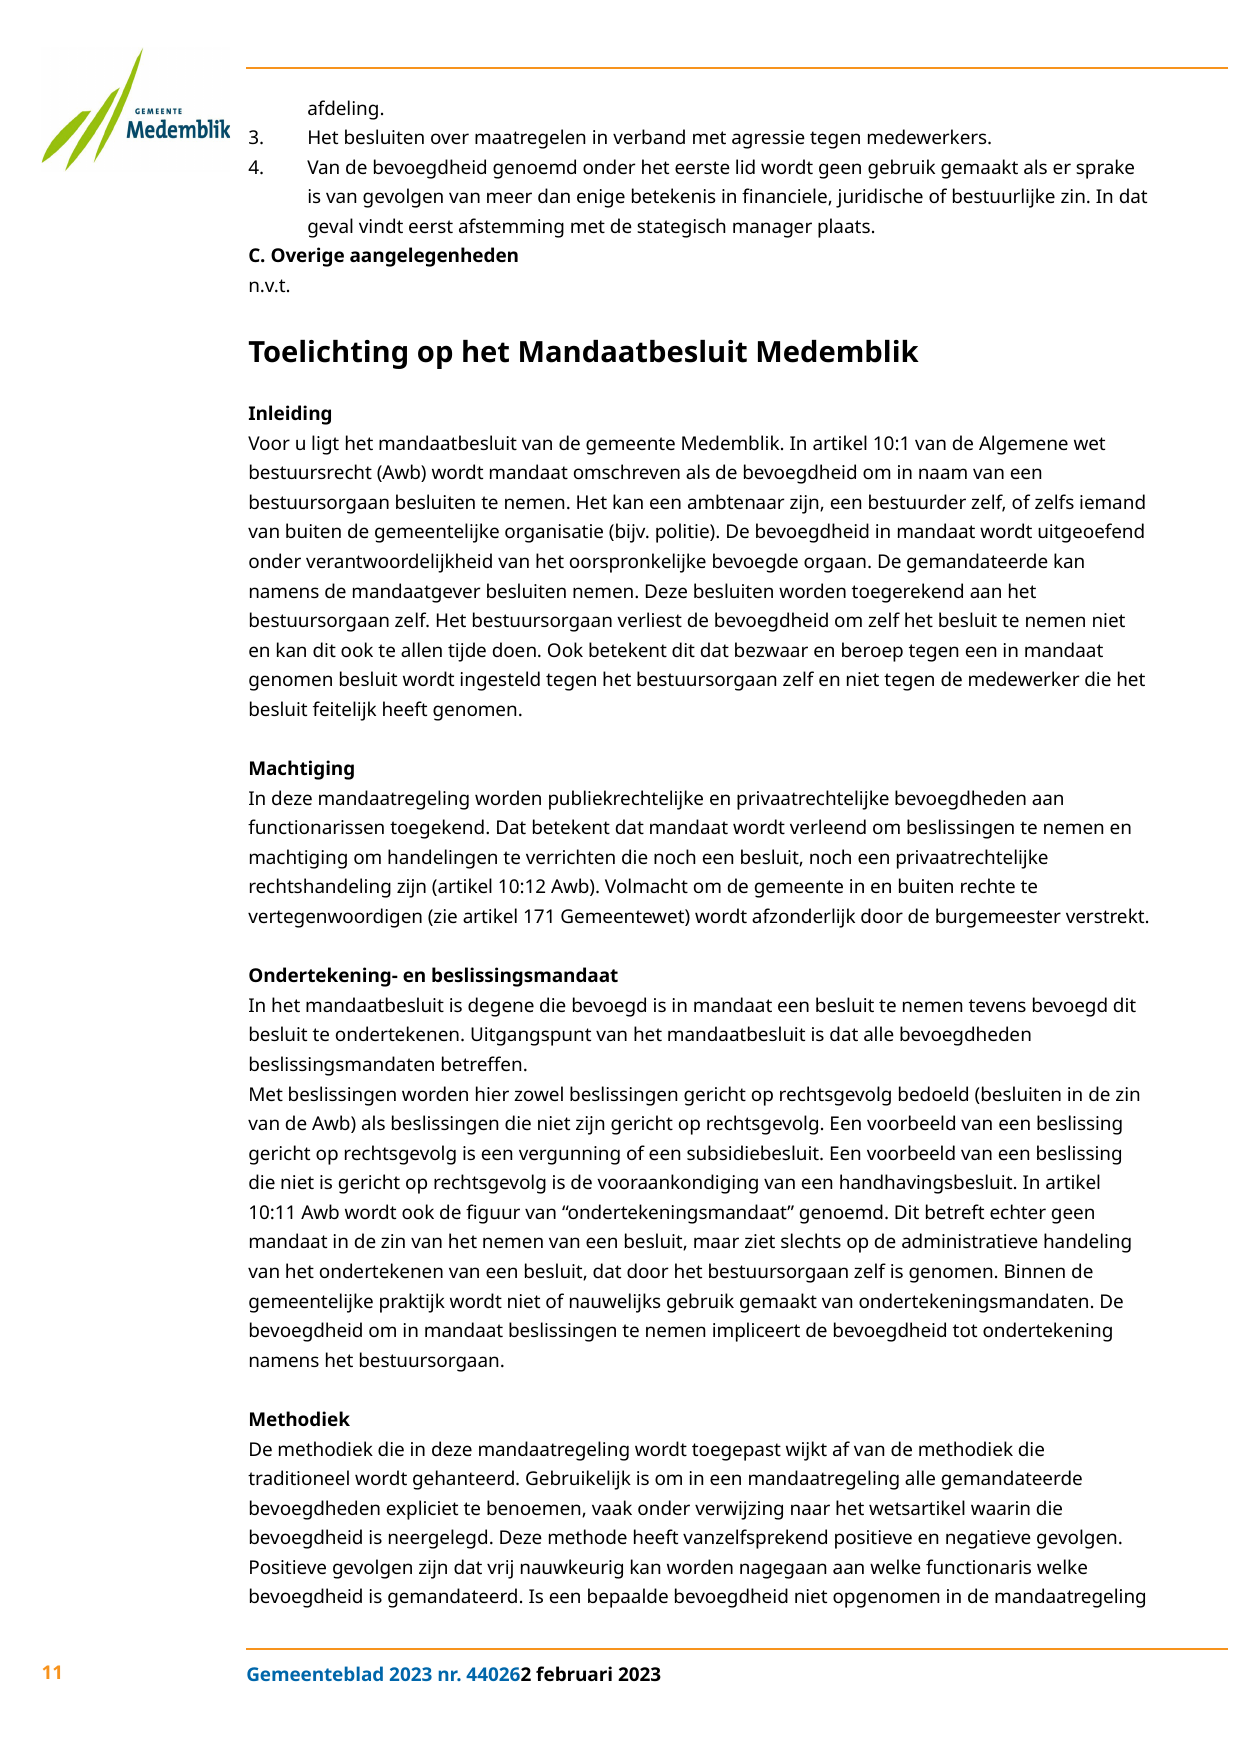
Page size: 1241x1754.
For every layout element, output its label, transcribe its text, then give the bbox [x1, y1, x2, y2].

text Toelichting op het Mandaatbesluit Medemblik [248, 331, 1152, 371]
list Het besluiten over maatregelen in verband met agressie tegen medewerkers. [248, 124, 1152, 150]
text Ondertekening- en beslissingsmandaat [248, 962, 1152, 988]
text Positieve gevolgen zijn dat vrij nauwkeurig kan worden nagegaan aan welke functionaris welke bevoegdheid is gemandateerd. Is een bepaalde bevoegdheid niet opgenomen in de mandaatregeling [248, 1554, 1152, 1609]
text Voor u ligt het mandaatbesluit van de gemeente Medemblik. In artikel 10:1 van de Algemene wet bestuursrecht (Awb) wordt mandaat omschreven als de bevoegdheid om in naam van een bestuursorgaan besluiten te nemen. Het kan een ambtenaar zijn, een bestuurder zelf, of zelfs iemand van buiten de gemeentelijke organisatie (bijv. politie). De bevoegdheid in mandaat wordt uitgeoefend onder verantwoordelijkheid van het oorspronkelijke bevoegde orgaan. De gemandateerde kan namens de mandaatgever besluiten nemen. Deze besluiten worden toegerekend aan het bestuursorgaan zelf. Het bestuursorgaan verliest de bevoegdheid om zelf het besluit te nemen niet en kan dit ook te allen tijde doen. Ook betekent dit dat bezwaar en beroep tegen een in mandaat genomen besluit wordt ingesteld tegen het bestuursorgaan zelf en niet tegen de medewerker die het besluit feitelijk heeft genomen. [248, 430, 1152, 722]
text In deze mandaatregeling worden publiekrechtelijke en privaatrechtelijke bevoegdheden aan functionarissen toegekend. Dat betekent dat mandaat wordt verleend om beslissingen te nemen en machtiging om handelingen te verrichten die noch een besluit, noch een privaatrechtelijke rechtshandeling zijn (artikel 10:12 Awb). Volmacht om de gemeente in en buiten rechte te vertegenwoordigen (zie artikel 171 Gemeentewet) wordt afzonderlijk door de burgemeester verstrekt. [248, 785, 1152, 929]
text Met beslissingen worden hier zowel beslissingen gericht op rechtsgevolg bedoeld (besluiten in de zin van de Awb) als beslissingen die niet zijn gericht op rechtsgevolg. Een voorbeeld van een beslissing gericht op rechtsgevolg is een vergunning of een subsidiebesluit. Een voorbeeld van een beslissing die niet is gericht op rechtsgevolg is de vooraankondiging van een handhavingsbesluit. In artikel 10:11 Awb wordt ook de figuur van “ondertekeningsmandaat” genoemd. Dit betreft echter geen mandaat in de zin van het nemen van een besluit, maar ziet slechts op de administratieve handeling van het ondertekenen van een besluit, dat door het bestuursorgaan zelf is genomen. Binnen de gemeentelijke praktijk wordt niet of nauwelijks gebruik gemaakt van ondertekeningsmandaten. De bevoegdheid om in mandaat beslissingen te nemen impliceert de bevoegdheid tot ondertekening namens het bestuursorgaan. [248, 1081, 1152, 1373]
text De methodiek die in deze mandaatregeling wordt toegepast wijkt af van de methodiek die traditioneel wordt gehanteerd. Gebruikelijk is om in een mandaatregeling alle gemandateerde bevoegdheden expliciet te benoemen, vaak onder verwijzing naar het wetsartikel waarin die bevoegdheid is neergelegd. Deze methode heeft vanzelfsprekend positieve en negatieve gevolgen. [248, 1436, 1152, 1550]
list Van de bevoegdheid genoemd onder het eerste lid wordt geen gebruik gemaakt als er sprake is van gevolgen van meer dan enige betekenis in financiele, juridische of bestuurlijke zin. In dat geval vindt eerst afstemming met de stategisch manager plaats. [248, 154, 1152, 239]
picture [41, 47, 231, 172]
text Inleiding [248, 400, 1152, 426]
text C. Overige aangelegenheden [248, 243, 1152, 268]
list afdeling. [248, 95, 1152, 121]
text Methodiek [248, 1406, 1152, 1432]
text n.v.t. [248, 272, 1152, 298]
text In het mandaatbesluit is degene die bevoegd is in mandaat een besluit te nemen tevens bevoegd dit besluit te ondertekenen. Uitgangspunt van het mandaatbesluit is dat alle bevoegdheden beslissingsmandaten betreffen. [248, 992, 1152, 1077]
text Machtiging [248, 755, 1152, 781]
